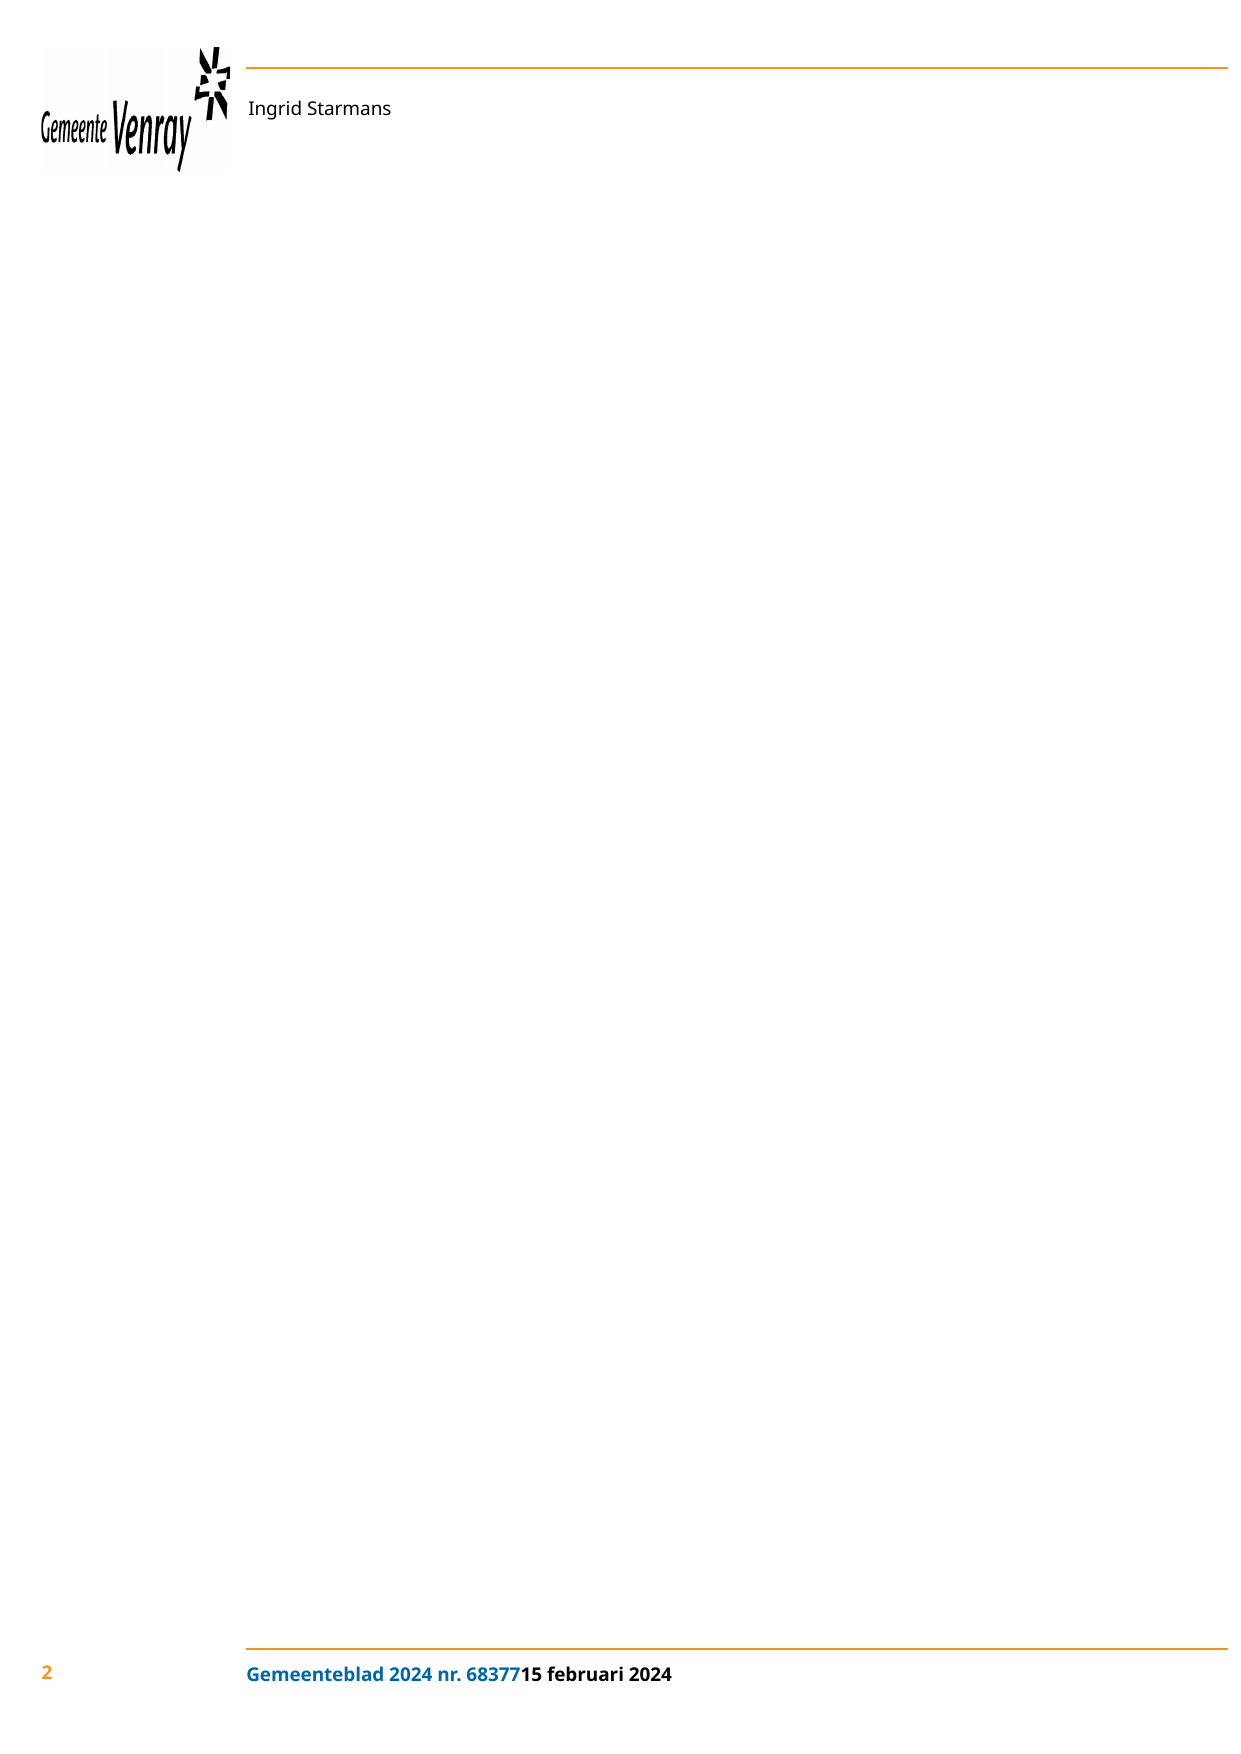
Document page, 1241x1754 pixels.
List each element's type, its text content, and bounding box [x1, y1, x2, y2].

text Ingrid Starmans [248, 95, 1152, 121]
picture [41, 47, 231, 172]
